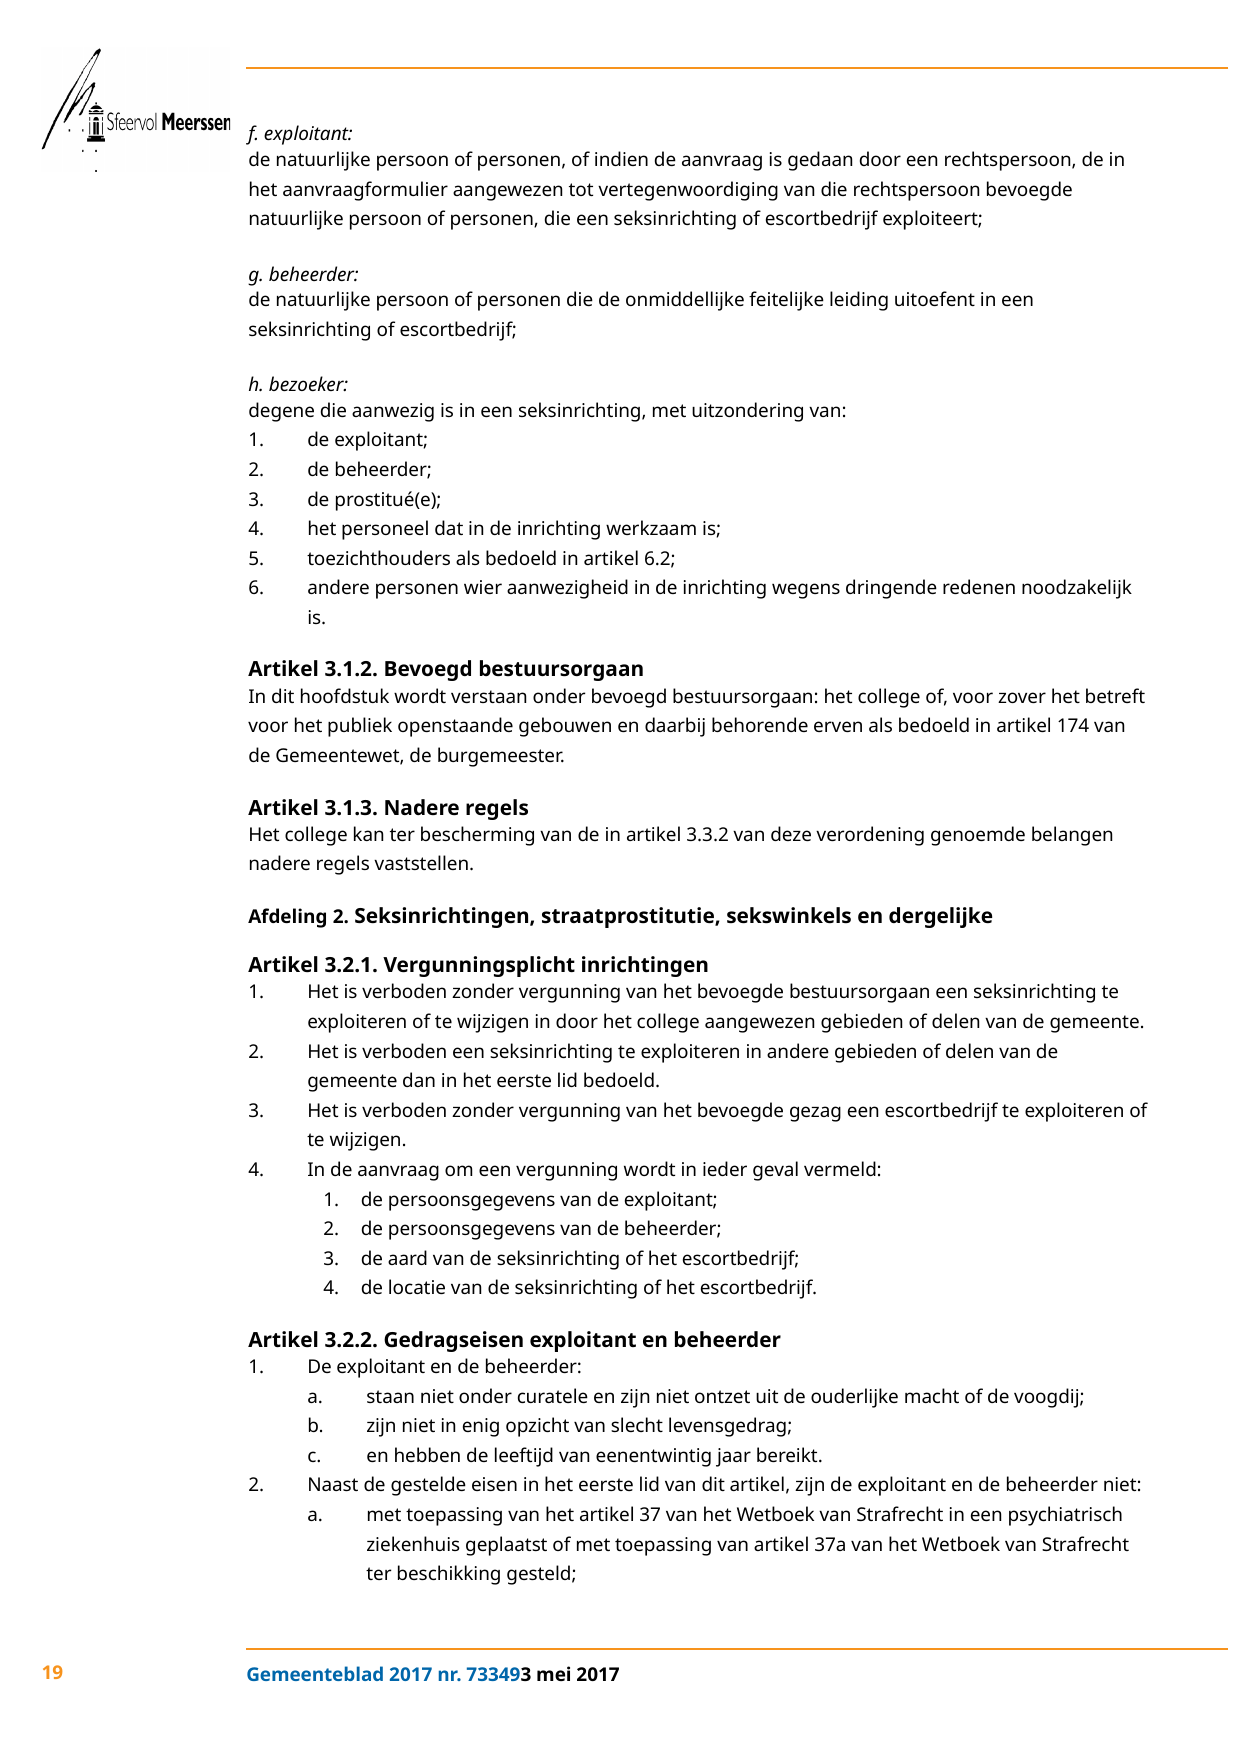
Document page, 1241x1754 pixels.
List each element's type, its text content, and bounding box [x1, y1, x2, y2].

text Het college kan ter bescherming van de in artikel 3.3.2 van deze verordening genoemde belangen nadere regels vaststellen. [248, 821, 1152, 876]
list Het is verboden een seksinrichting te exploiteren in andere gebieden of delen van de gemeente dan in het eerste lid bedoeld. [248, 1038, 1152, 1093]
text Afdeling 2. Seksinrichtingen, straatprostitutie, sekswinkels en dergelijke [248, 901, 1152, 929]
list en hebben de leeftijd van eenentwintig jaar bereikt. [307, 1442, 1152, 1468]
list het personeel dat in de inrichting werkzaam is; [248, 515, 1152, 541]
list de exploitant; [248, 427, 1152, 452]
list de locatie van de seksinrichting of het escortbedrijf. [323, 1274, 1152, 1300]
text f. exploitant: [248, 121, 1152, 146]
list De exploitant en de beheerder: [248, 1353, 1152, 1379]
list toezichthouders als bedoeld in artikel 6.2; [248, 545, 1152, 571]
text de natuurlijke persoon of personen, of indien de aanvraag is gedaan door een rechtspersoon, de in het aanvraagformulier aangewezen tot vertegenwoordiging van die rechtspersoon bevoegde natuurlijke persoon of personen, die een seksinrichting of escortbedrijf exploiteert; [248, 146, 1152, 231]
text degene die aanwezig is in een seksinrichting, met uitzondering van: [248, 397, 1152, 423]
text Artikel 3.1.2. Bevoegd bestuursorgaan [248, 654, 1152, 683]
text de natuurlijke persoon of personen die de onmiddellijke feitelijke leiding uitoefent in een seksinrichting of escortbedrijf; [248, 286, 1152, 342]
picture [41, 47, 231, 172]
list Het is verboden zonder vergunning van het bevoegde gezag een escortbedrijf te exploiteren of te wijzigen. [248, 1097, 1152, 1152]
list met toepassing van het artikel 37 van het Wetboek van Strafrecht in een psychiatrisch ziekenhuis geplaatst of met toepassing van artikel 37a van het Wetboek van Strafrecht ter beschikking gesteld; [307, 1501, 1152, 1586]
text g. beheerder: [248, 261, 1152, 286]
text In dit hoofdstuk wordt verstaan onder bevoegd bestuursorgaan: het college of, voor zover het betreft voor het publiek openstaande gebouwen en daarbij behorende erven als bedoeld in artikel 174 van de Gemeentewet, de burgemeester. [248, 683, 1152, 768]
list de aard van de seksinrichting of het escortbedrijf; [323, 1245, 1152, 1271]
text Artikel 3.2.1. Vergunningsplicht inrichtingen [248, 950, 1152, 979]
list de beheerder; [248, 456, 1152, 482]
text Artikel 3.1.3. Nadere regels [248, 793, 1152, 821]
list Naast de gestelde eisen in het eerste lid van dit artikel, zijn de exploitant en de beheerder niet: [248, 1472, 1152, 1497]
list andere personen wier aanwezigheid in de inrichting wegens dringende redenen noodzakelijk is. [248, 574, 1152, 630]
list zijn niet in enig opzicht van slecht levensgedrag; [307, 1412, 1152, 1438]
list de prostitué(e); [248, 486, 1152, 512]
text h. bezoeker: [248, 371, 1152, 397]
list de persoonsgegevens van de exploitant; [323, 1186, 1152, 1211]
list de persoonsgegevens van de beheerder; [323, 1215, 1152, 1241]
list staan niet onder curatele en zijn niet ontzet uit de ouderlijke macht of de voogdij; [307, 1383, 1152, 1409]
text Artikel 3.2.2. Gedragseisen exploitant en beheerder [248, 1325, 1152, 1353]
list In de aanvraag om een vergunning wordt in ieder geval vermeld: [248, 1156, 1152, 1182]
list Het is verboden zonder vergunning van het bevoegde bestuursorgaan een seksinrichting te exploiteren of te wijzigen in door het college aangewezen gebieden of delen van de gemeente. [248, 979, 1152, 1034]
